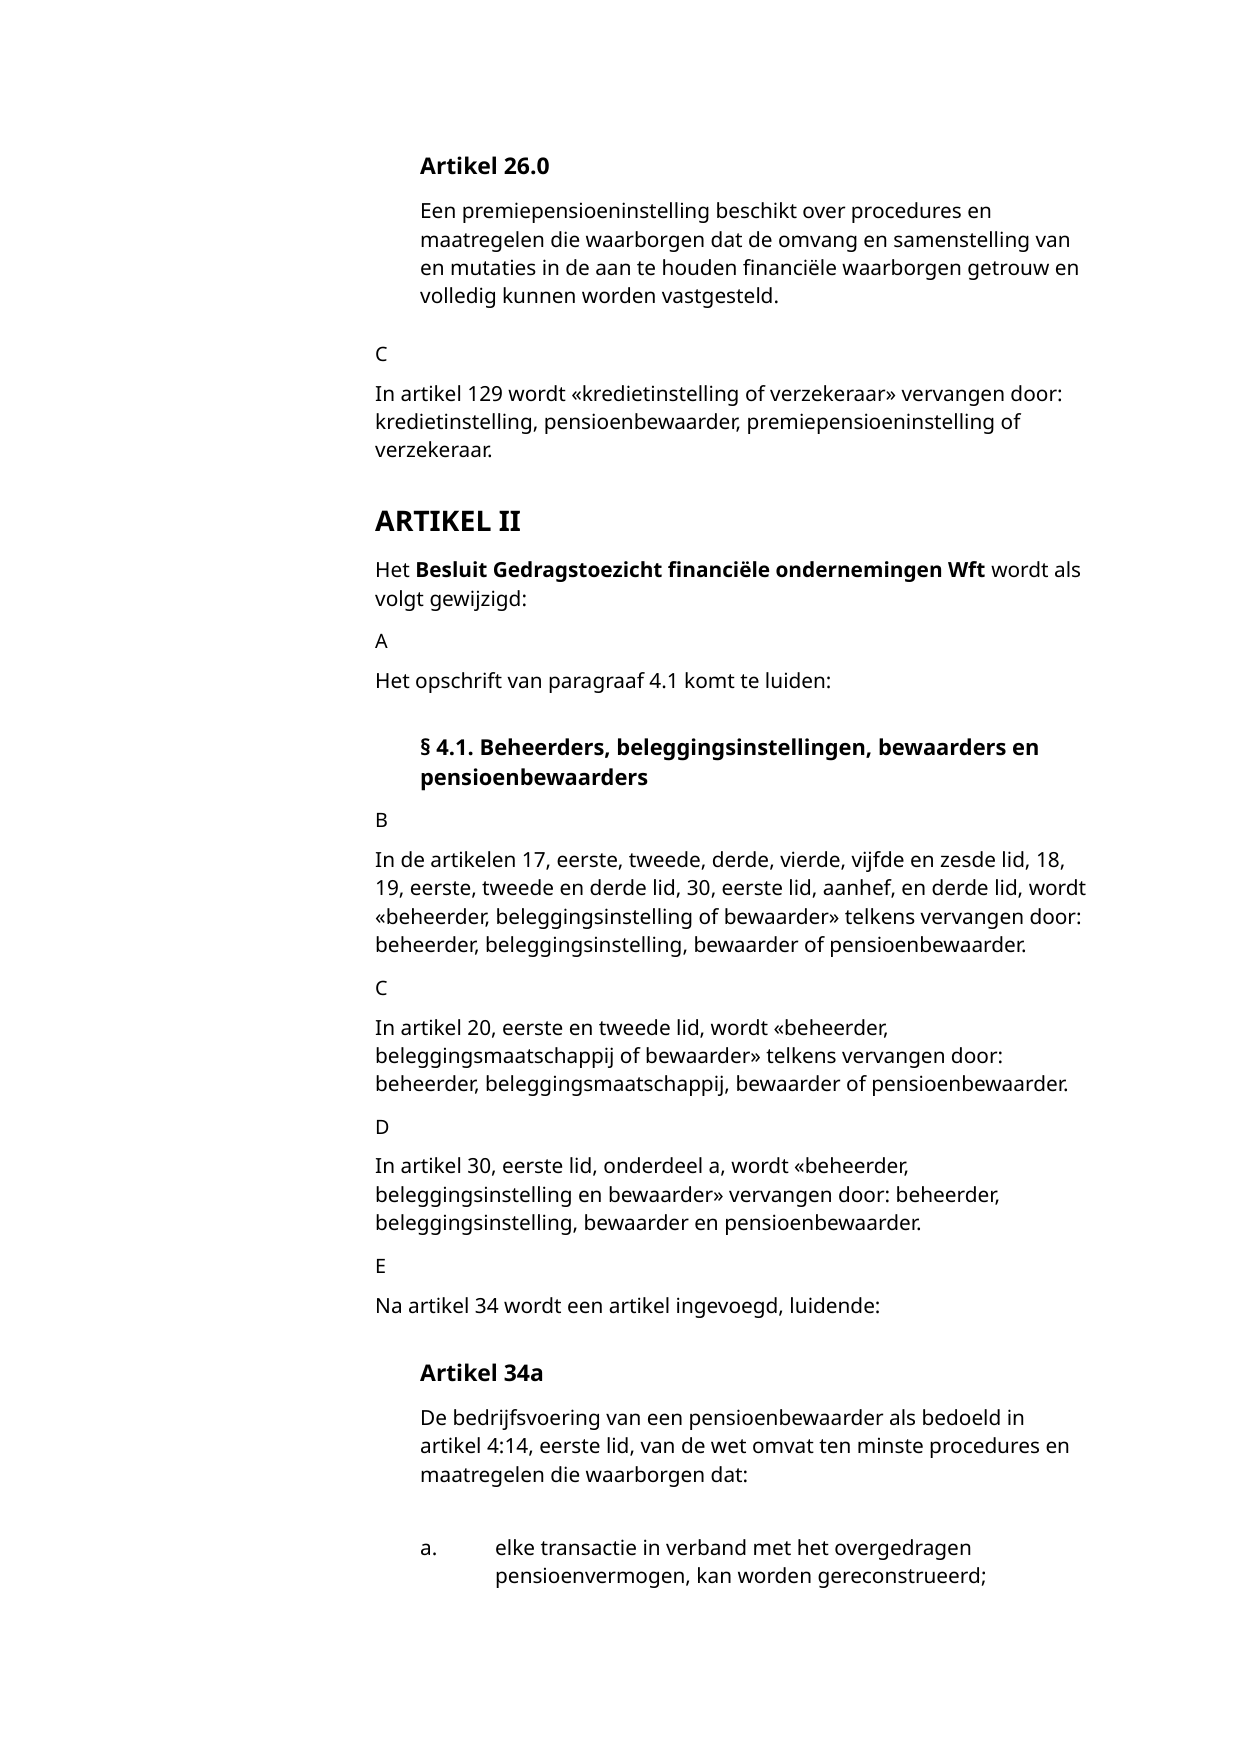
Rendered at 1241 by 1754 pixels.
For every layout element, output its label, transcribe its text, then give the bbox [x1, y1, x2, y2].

list elke transactie in verband met het overgedragen pensioenvermogen, kan worden gereconstrueerd; [420, 1533, 1090, 1590]
text Een premiepensioeninstelling beschikt over procedures en maatregelen die waarborgen dat de omvang en samenstelling van en mutaties in de aan te houden financiële waarborgen getrouw en volledig kunnen worden vastgesteld. [420, 196, 1090, 310]
text D [375, 1113, 1090, 1140]
subtitle ARTIKEL II [375, 502, 1090, 540]
subtitle Artikel 34a [420, 1357, 1090, 1388]
text In de artikelen 17, eerste, tweede, derde, vierde, vijfde en zesde lid, 18, 19, eerste, tweede en derde lid, 30, eerste lid, aanhef, en derde lid, wordt «beheerder, beleggingsinstelling of bewaarder» telkens vervangen door: beheerder, beleggingsinstelling, bewaarder of pensioenbewaarder. [375, 845, 1090, 959]
text In artikel 20, eerste en tweede lid, wordt «beheerder, beleggingsmaatschappij of bewaarder» telkens vervangen door: beheerder, beleggingsmaatschappij, bewaarder of pensioenbewaarder. [375, 1013, 1090, 1098]
subtitle § 4.1. Beheerders, beleggingsinstellingen, bewaarders en pensioenbewaarders [420, 732, 1090, 791]
text Het opschrift van paragraaf 4.1 komt te luiden: [375, 666, 1090, 694]
text De bedrijfsvoering van een pensioenbewaarder als bedoeld in artikel 4:14, eerste lid, van de wet omvat ten minste procedures en maatregelen die waarborgen dat: [420, 1403, 1090, 1488]
text C [375, 974, 1090, 1001]
text B [375, 806, 1090, 833]
text Na artikel 34 wordt een artikel ingevoegd, luidende: [375, 1291, 1090, 1319]
subtitle Artikel 26.0 [420, 150, 1090, 181]
text In artikel 129 wordt «kredietinstelling of verzekeraar» vervangen door: kredietinstelling, pensioenbewaarder, premiepensioeninstelling of verzekeraar. [375, 379, 1090, 464]
text C [375, 340, 1090, 367]
text E [375, 1252, 1090, 1279]
text In artikel 30, eerste lid, onderdeel a, wordt «beheerder, beleggingsinstelling en bewaarder» vervangen door: beheerder, beleggingsinstelling, bewaarder en pensioenbewaarder. [375, 1152, 1090, 1237]
text Het Besluit Gedragstoezicht financiële ondernemingen Wft wordt als volgt gewijzigd: [375, 555, 1090, 612]
text A [375, 627, 1090, 654]
